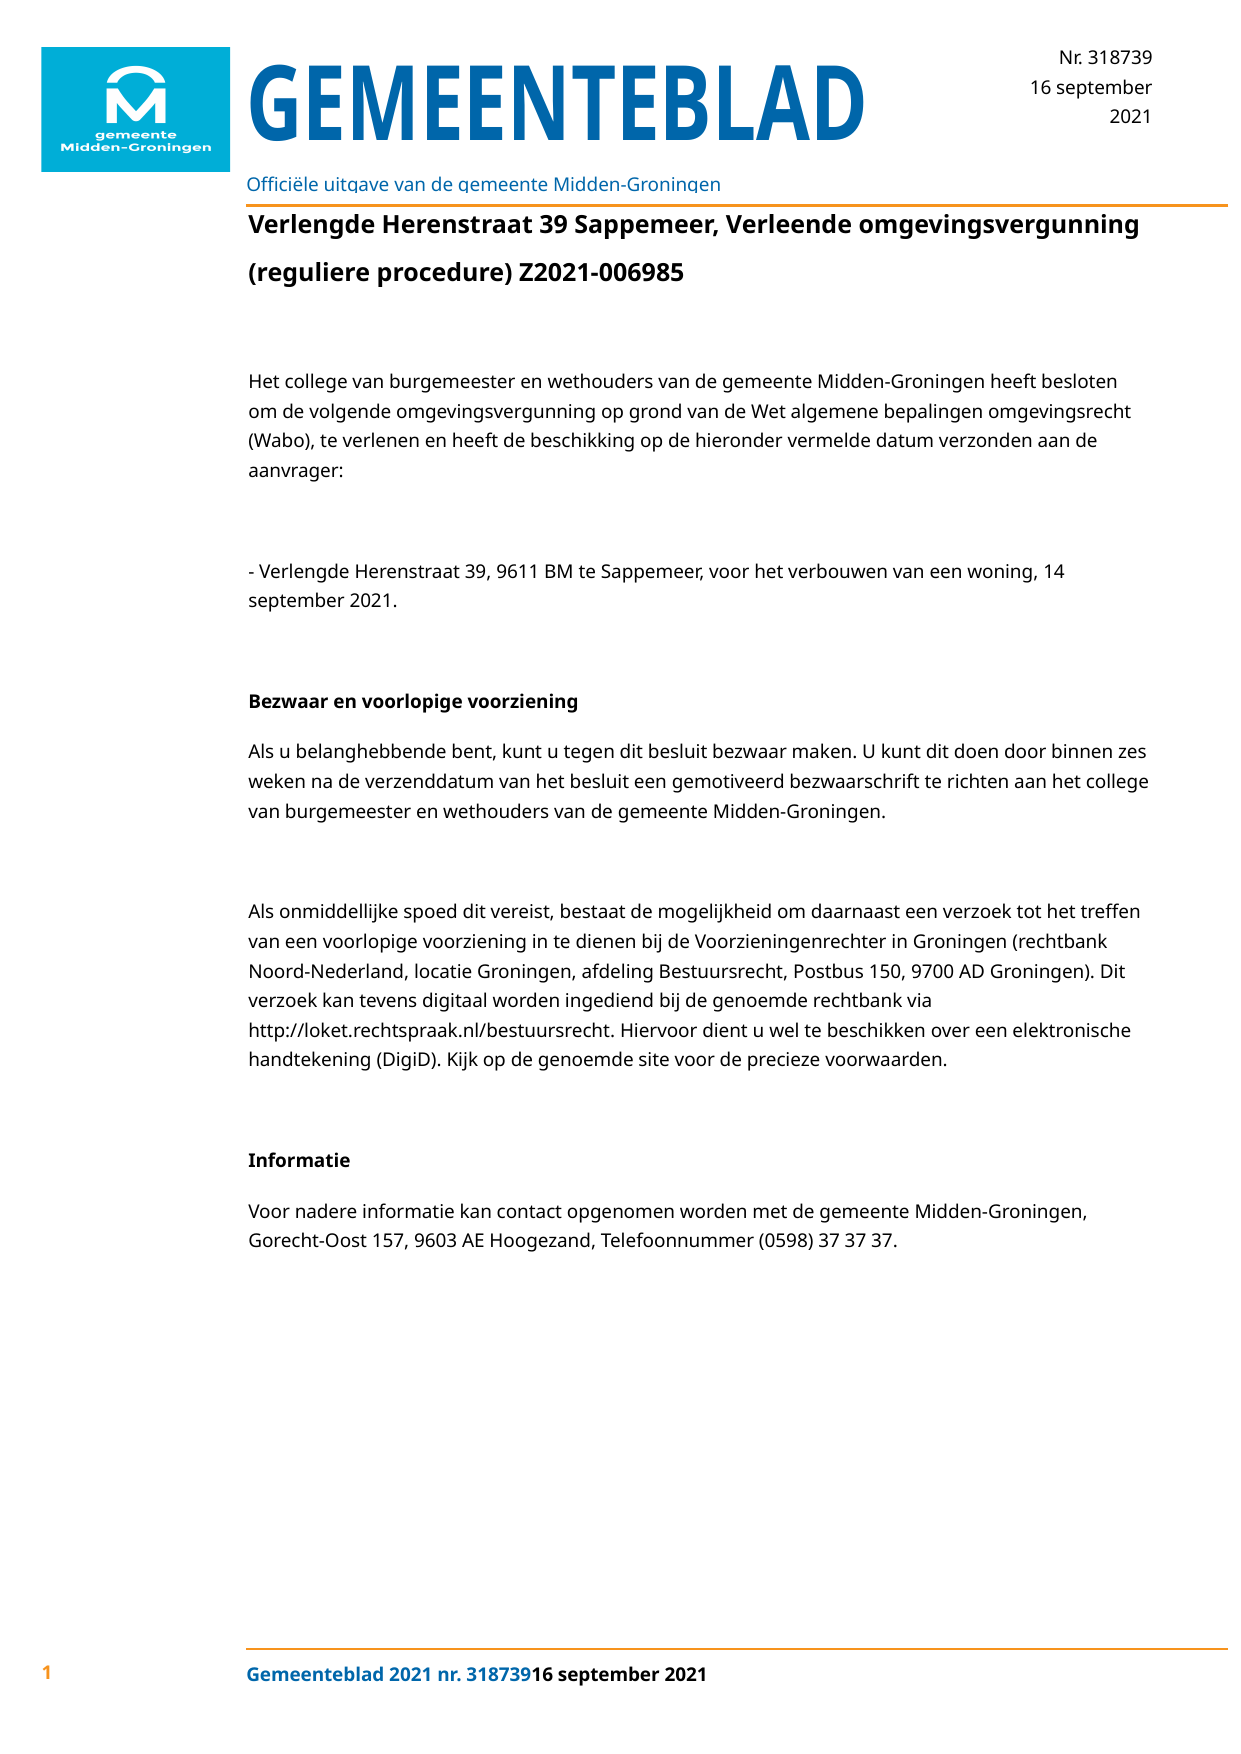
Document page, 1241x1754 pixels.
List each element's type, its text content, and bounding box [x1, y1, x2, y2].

text Als onmiddellijke spoed dit vereist, bestaat de mogelijkheid om daarnaast een verzoek tot het treffen van een voorlopige voorziening in te dienen bij de Voorzieningenrechter in Groningen (rechtbank Noord-Nederland, locatie Groningen, afdeling Bestuursrecht, Postbus 150, 9700 AD Groningen). Dit verzoek kan tevens digitaal worden ingediend bij de genoemde rechtbank via http://loket.rechtspraak.nl/bestuursrecht. Hiervoor dient u wel te beschikken over een elektronische handtekening (DigiD). Kijk op de genoemde site voor de precieze voorwaarden. [248, 899, 1152, 1072]
text Het college van burgemeester en wethouders van de gemeente Midden-Groningen heeft besloten om de volgende omgevingsvergunning op grond van de Wet algemene bepalingen omgevingsrecht (Wabo), te verlenen en heeft de beschikking op de hieronder vermelde datum verzonden aan de aanvrager: [248, 368, 1152, 483]
text Als u belanghebbende bent, kunt u tegen dit besluit bezwaar maken. U kunt dit doen door binnen zes weken na de verzenddatum van het besluit een gemotiveerd bezwaarschrift te richten aan het college van burgemeester en wethouders van de gemeente Midden-Groningen. [248, 739, 1152, 824]
picture [184, 146, 190, 153]
picture [107, 89, 165, 122]
text - Verlengde Herenstraat 39, 9611 BM te Sappemeer, voor het verbouwen van een woning, 14 september 2021. [248, 558, 1152, 613]
text Informatie [248, 1147, 1152, 1173]
text Voor nadere informatie kan contact opgenomen worden met de gemeente Midden-Groningen, Gorecht-Oost 157, 9603 AE Hoogezand, Telefoonnummer (0598) 37 37 37. [248, 1198, 1152, 1253]
picture [108, 66, 164, 82]
text Bezwaar en voorlopige voorziening [248, 688, 1152, 714]
text Verlengde Herenstraat 39 Sappemeer, Verleende omgevingsvergunning (reguliere procedure) Z2021-006985 [248, 207, 1152, 288]
